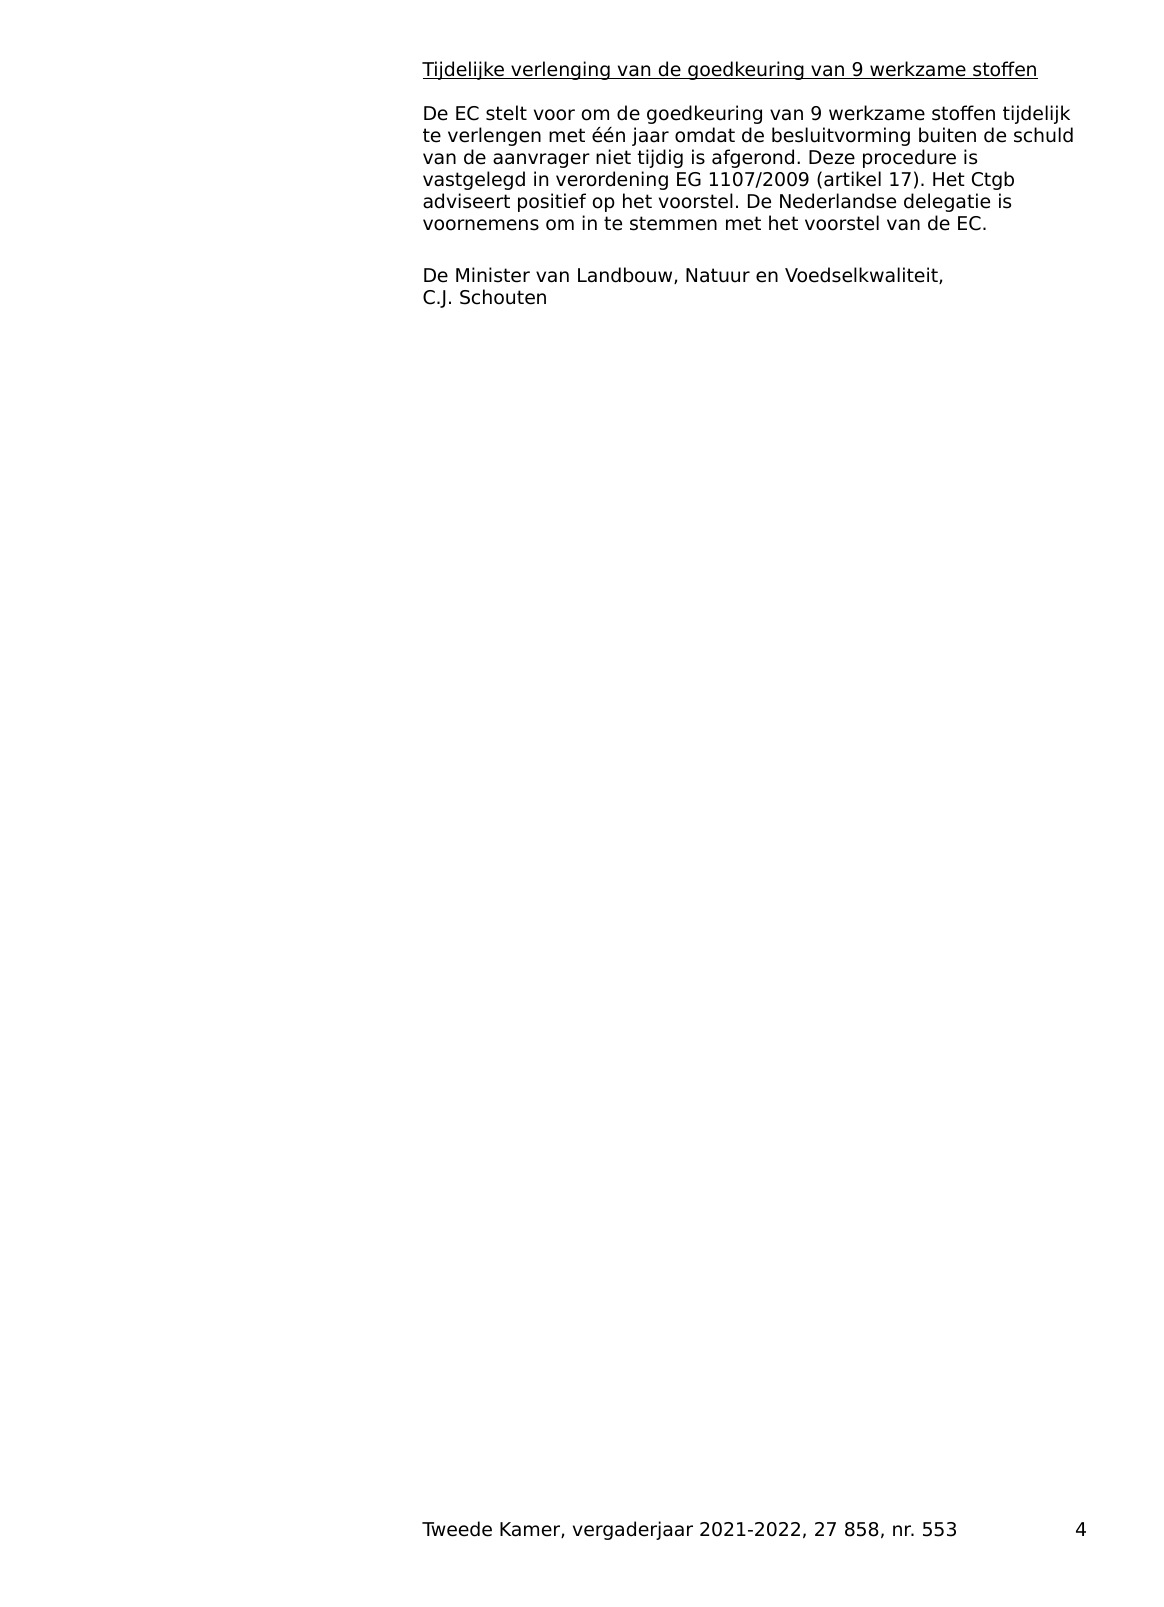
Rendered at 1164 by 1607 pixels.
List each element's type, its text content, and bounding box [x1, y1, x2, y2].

text De EC stelt voor om de goedkeuring van 9 werkzame stoffen tijdelijk te verlengen met één jaar omdat de besluitvorming buiten de schuld van de aanvrager niet tijdig is afgerond. Deze procedure is vastgelegd in verordening EG 1107/2009 (artikel 17). Het Ctgb adviseert positief op het voorstel. De Nederlandse delegatie is voornemens om in te stemmen met het voorstel van de EC. [422, 103, 1087, 235]
subtitle Tijdelijke verlenging van de goedkeuring van 9 werkzame stoffen [422, 59, 1087, 81]
text De Minister van Landbouw, Natuur en Voedselkwaliteit, C.J. Schouten [422, 265, 1087, 309]
